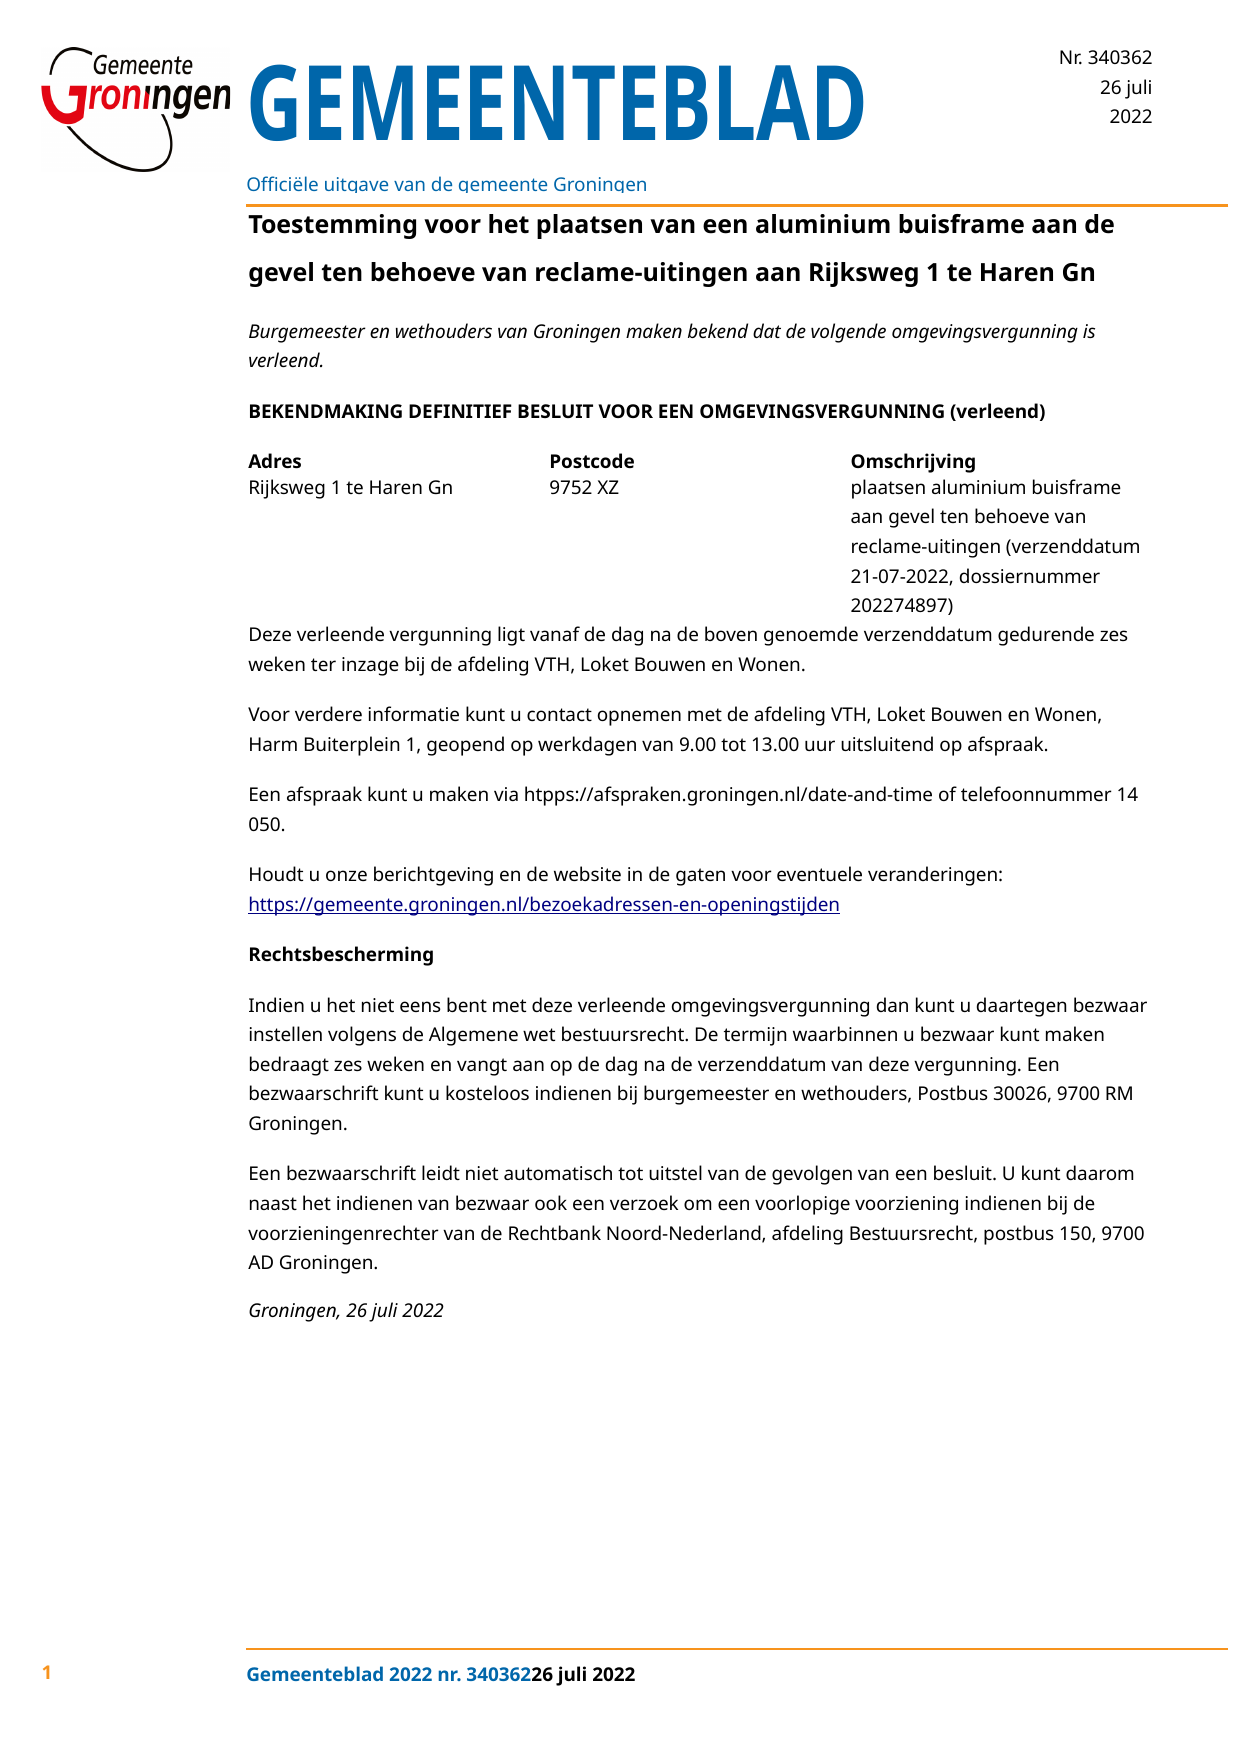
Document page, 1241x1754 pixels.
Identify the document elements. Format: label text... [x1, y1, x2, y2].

table_header Adres [248, 449, 549, 474]
table_cell plaatsen aluminium buisframe aan gevel ten behoeve van reclame-uitingen (verzenddatum 21-07-2022, dossiernummer 202274897) [850, 474, 1152, 618]
text Houdt u onze berichtgeving en de website in de gaten voor eventuele veranderingen: https://gemeente.groningen.nl/bezoekadressen-en-openingstijden [248, 861, 1152, 917]
text BEKENDMAKING DEFINITIEF BESLUIT VOOR EEN OMGEVINGSVERGUNNING (verleend) [248, 398, 1152, 424]
text Burgemeester en wethouders van Groningen maken bekend dat de volgende omgevingsvergunning is verleend. [248, 318, 1152, 373]
table_header Omschrijving [850, 449, 1152, 474]
text Een bezwaarschrift leidt niet automatisch tot uitstel van de gevolgen van een besluit. U kunt daarom naast het indienen van bezwaar ook een verzoek om een voorlopige voorziening indienen bij de voorzieningenrechter van de Rechtbank Noord-Nederland, afdeling Bestuursrecht, postbus 150, 9700 AD Groningen. [248, 1161, 1152, 1275]
picture [41, 47, 231, 172]
table_cell 9752 XZ [549, 474, 850, 618]
table_cell Rijksweg 1 te Haren Gn [248, 474, 549, 618]
text Deze verleende vergunning ligt vanaf de dag na de boven genoemde verzenddatum gedurende zes weken ter inzage bij de afdeling VTH, Loket Bouwen en Wonen. [248, 621, 1152, 677]
text Een afspraak kunt u maken via htpps://afspraken.groningen.nl/date-and-time of telefoonnummer 14 050. [248, 781, 1152, 837]
text Groningen, 26 juli 2022 [248, 1297, 1152, 1323]
text Voor verdere informatie kunt u contact opnemen met de afdeling VTH, Loket Bouwen en Wonen, Harm Buiterplein 1, geopend op werkdagen van 9.00 tot 13.00 uur uitsluitend op afspraak. [248, 701, 1152, 757]
text Toestemming voor het plaatsen van een aluminium buisframe aan de gevel ten behoeve van reclame-uitingen aan Rijksweg 1 te Haren Gn [248, 207, 1152, 288]
table_header Postcode [549, 449, 850, 474]
text Indien u het niet eens bent met deze verleende omgevingsvergunning dan kunt u daartegen bezwaar instellen volgens de Algemene wet bestuursrecht. De termijn waarbinnen u bezwaar kunt maken bedraagt zes weken en vangt aan op de dag na de verzenddatum van deze vergunning. Een bezwaarschrift kunt u kosteloos indienen bij burgemeester en wethouders, Postbus 30026, 9700 RM Groningen. [248, 992, 1152, 1136]
text Rechtsbescherming [248, 941, 1152, 967]
